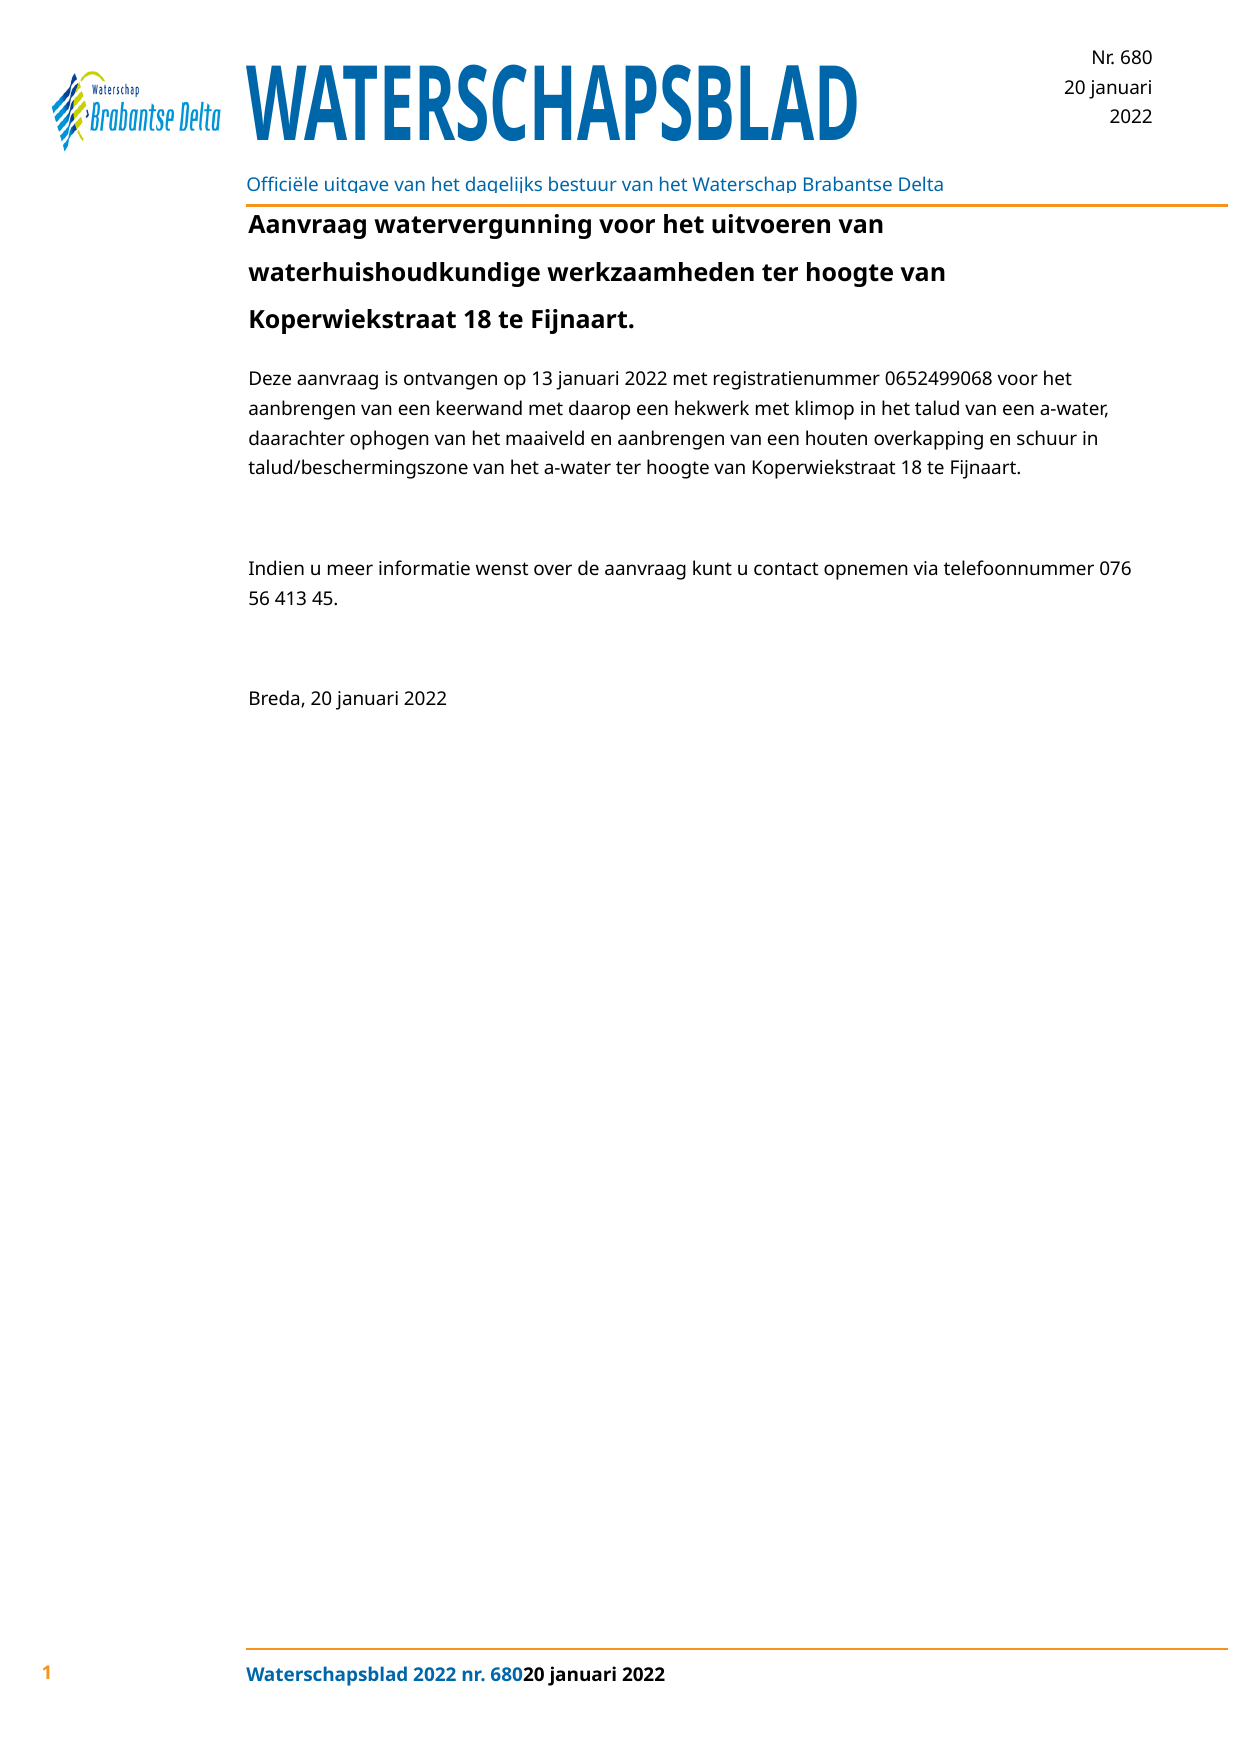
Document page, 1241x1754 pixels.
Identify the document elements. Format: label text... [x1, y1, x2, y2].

text Breda, 20 januari 2022 [248, 686, 1152, 711]
text Deze aanvraag is ontvangen op 13 januari 2022 met registratienummer 0652499068 voor het aanbrengen van een keerwand met daarop een hekwerk met klimop in het talud van een a-water, daarachter ophogen van het maaiveld en aanbrengen van een houten overkapping en schuur in talud/beschermingszone van het a-water ter hoogte van Koperwiekstraat 18 te Fijnaart. [248, 366, 1152, 480]
picture [41, 47, 231, 172]
text Aanvraag watervergunning voor het uitvoeren van waterhuishoudkundige werkzaamheden ter hoogte van Koperwiekstraat 18 te Fijnaart. [248, 207, 1152, 336]
text Indien u meer informatie wenst over de aanvraag kunt u contact opnemen via telefoonnummer 076 56 413 45. [248, 555, 1152, 610]
